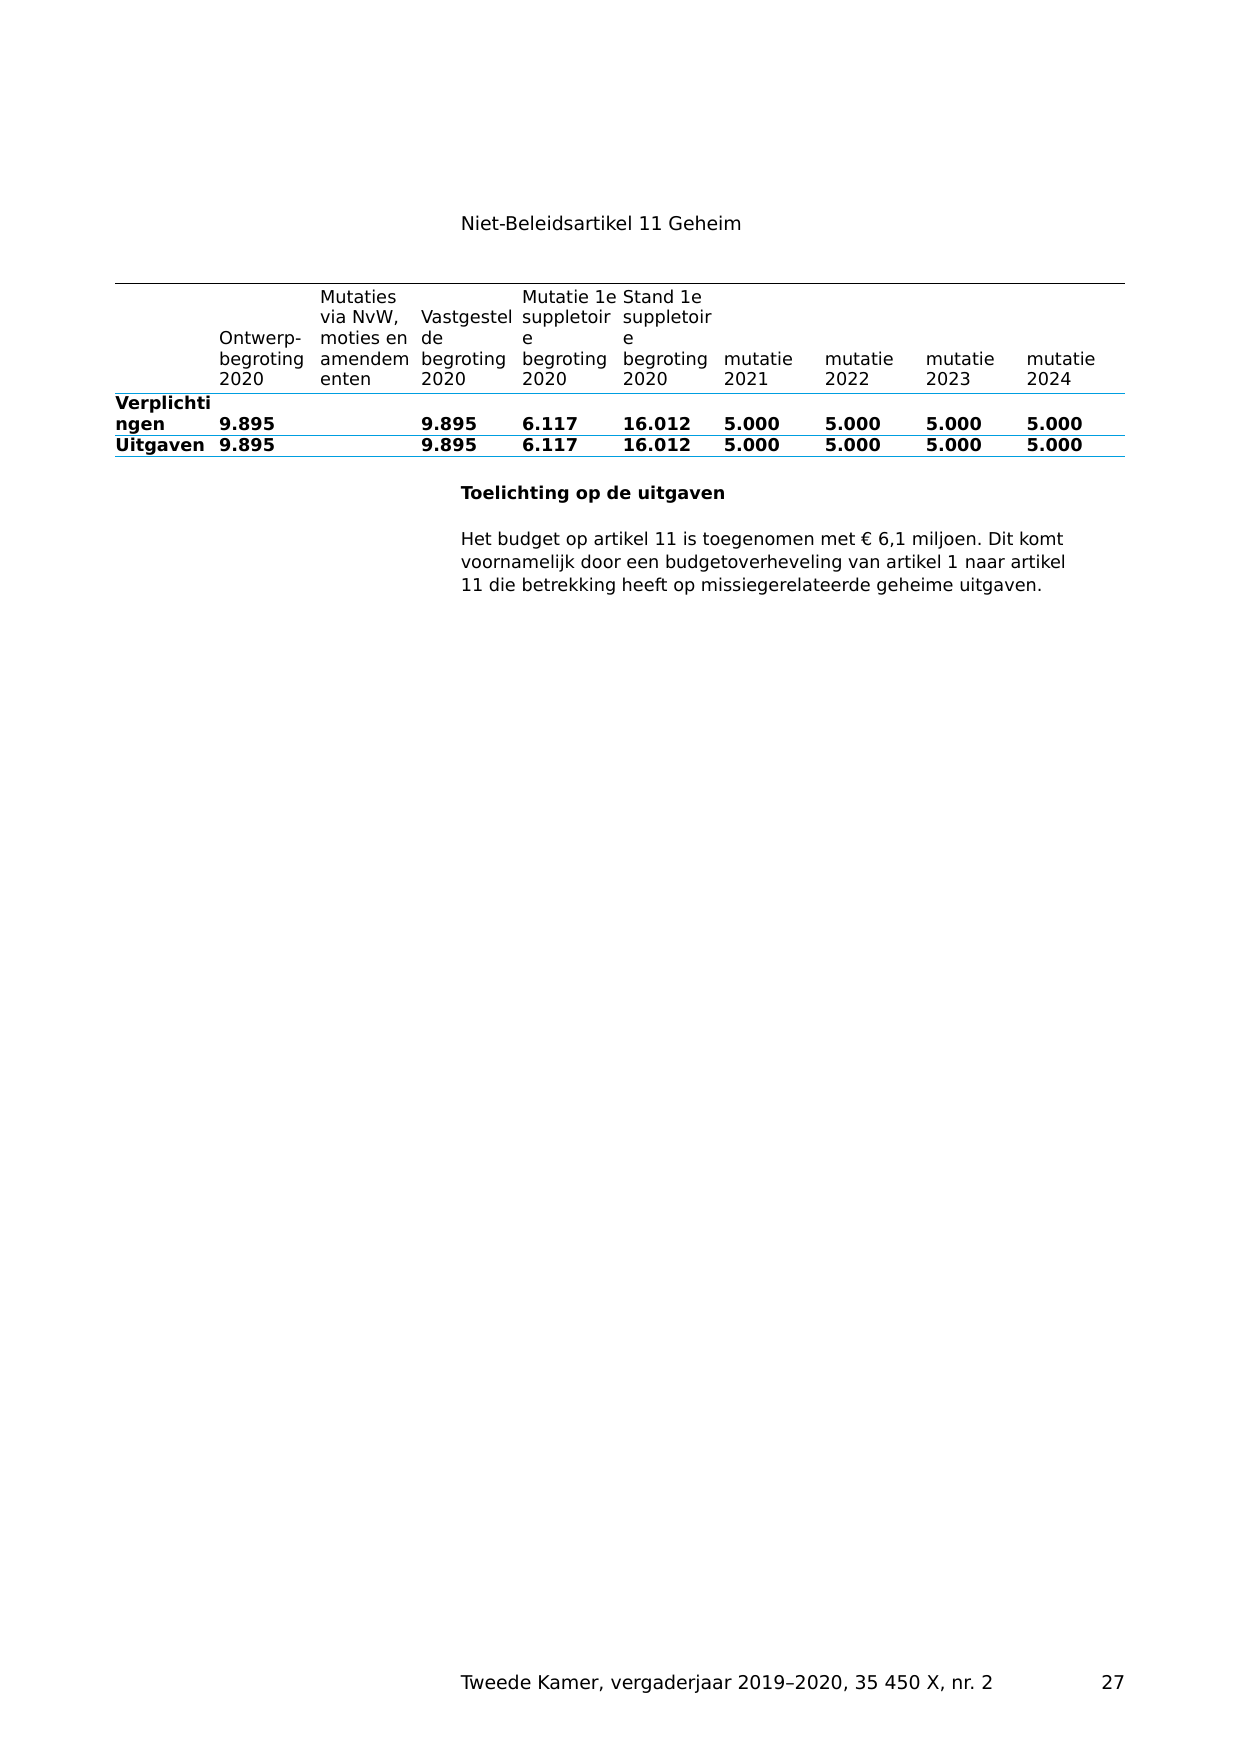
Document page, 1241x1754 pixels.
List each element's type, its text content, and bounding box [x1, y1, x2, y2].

table_cell 6.117 [519, 436, 620, 456]
table_cell 5.000 [822, 436, 923, 456]
table_cell Verplichtingen [115, 394, 216, 434]
table_cell 5.000 [923, 436, 1023, 456]
table_cell 5.000 [721, 436, 822, 456]
table_cell mutatie 2024 [1024, 284, 1125, 393]
table_cell Ontwerp-begroting 2020 [216, 284, 317, 393]
table_header Artikel 11 Geheim (bedragen x € 1.000) [115, 258, 1125, 283]
table_cell 5.000 [1024, 436, 1125, 456]
table_cell 5.000 [923, 394, 1023, 434]
table_cell 16.012 [620, 436, 721, 456]
table_cell Stand 1e suppletoire begroting 2020 [620, 284, 721, 393]
table_cell 9.895 [216, 436, 317, 456]
table_cell 9.895 [418, 394, 519, 434]
table_cell Mutaties via NvW, moties en amendementen [317, 284, 418, 393]
table_cell Uitgaven [115, 436, 216, 456]
table_cell mutatie 2022 [822, 284, 923, 393]
table_cell [317, 394, 418, 434]
table_cell 9.895 [418, 436, 519, 456]
table_cell 5.000 [822, 394, 923, 434]
text Het budget op artikel 11 is toegenomen met € 6,1 miljoen. Dit komt voornamelijk door een budgetoverheveling van artikel 1 naar artikel 11 die betrekking heeft op missiegerelateerde geheime uitgaven. [461, 527, 1125, 596]
text Toelichting op de uitgaven [461, 481, 1125, 504]
table_cell mutatie 2021 [721, 284, 822, 393]
table_cell 5.000 [721, 394, 822, 434]
table_cell 16.012 [620, 394, 721, 434]
table_cell 9.895 [216, 394, 317, 434]
table_cell mutatie 2023 [923, 284, 1023, 393]
table_cell Vastgestelde begroting 2020 [418, 284, 519, 393]
title Niet-Beleidsartikel 11 Geheim [461, 213, 1125, 235]
table_cell 6.117 [519, 394, 620, 434]
table_cell [115, 284, 216, 393]
table_cell [317, 436, 418, 456]
table_cell 5.000 [1024, 394, 1125, 434]
table_cell Mutatie 1e suppletoire begroting 2020 [519, 284, 620, 393]
